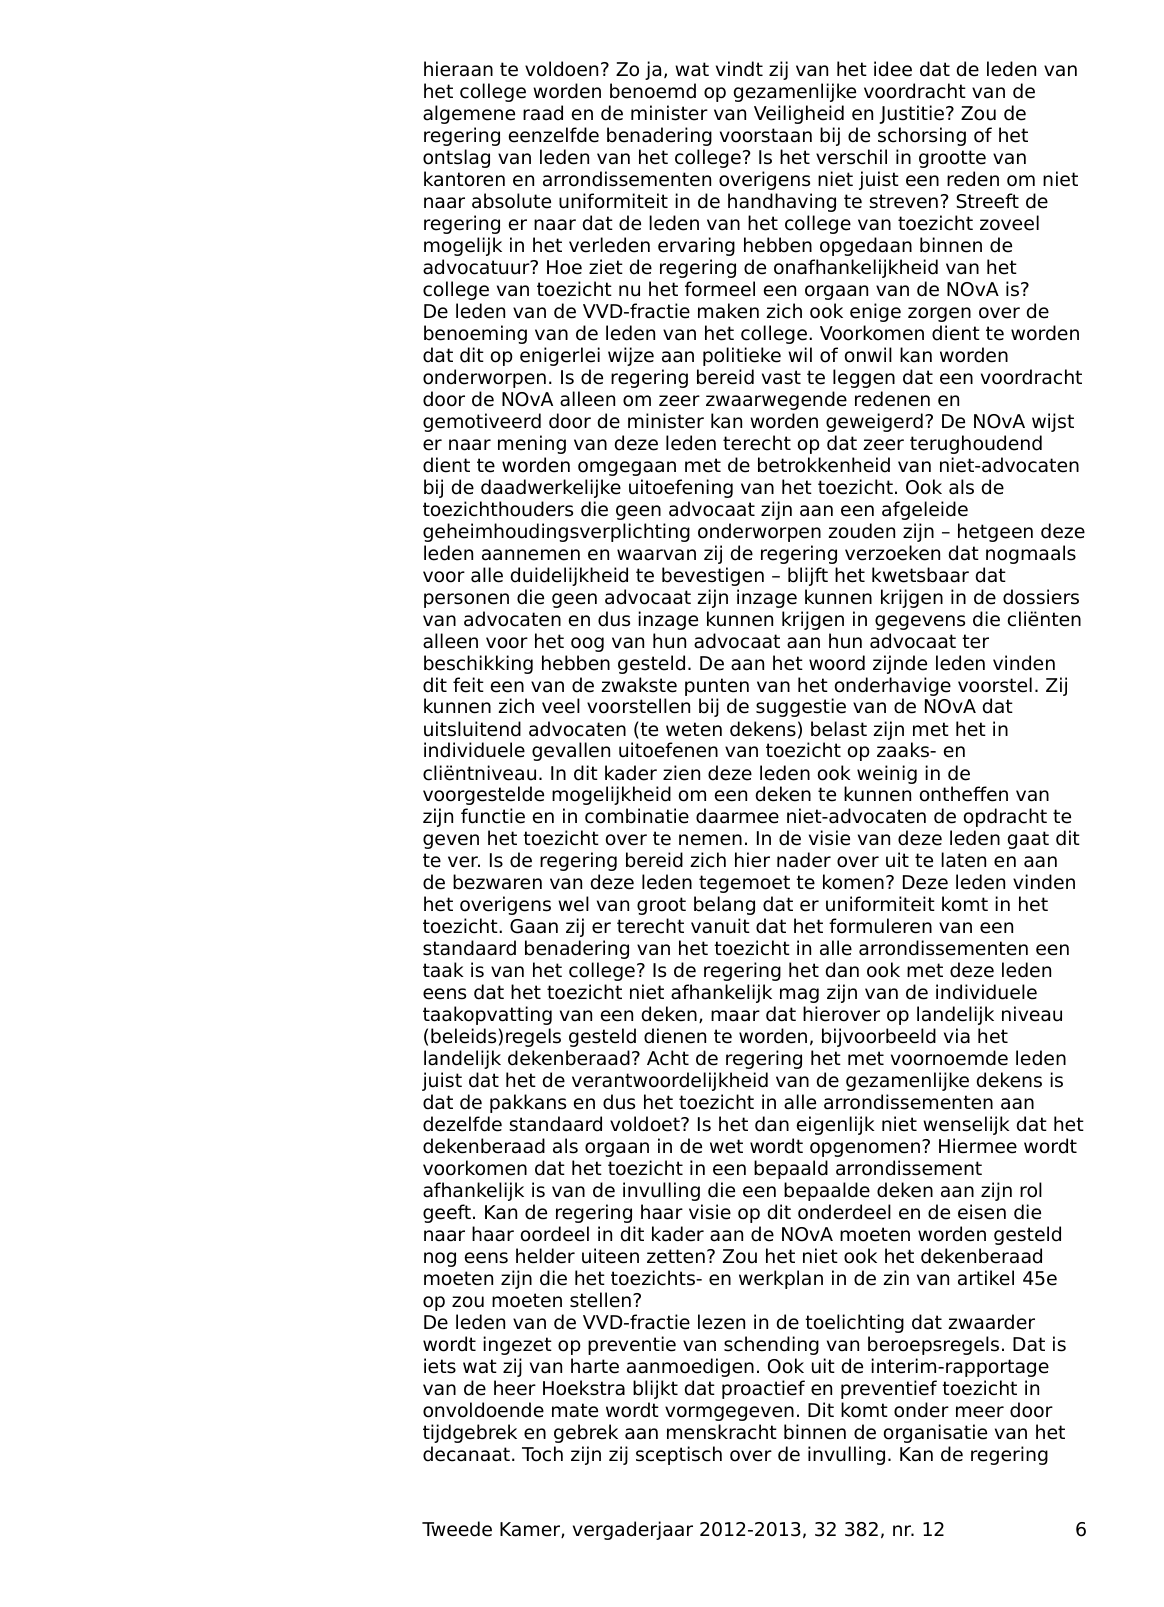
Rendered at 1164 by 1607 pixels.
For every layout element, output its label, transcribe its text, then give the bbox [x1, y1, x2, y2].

text De leden van de VVD-fractie lezen in de toelichting dat zwaarder wordt ingezet op preventie van schending van beroepsregels. Dat is iets wat zij van harte aanmoedigen. Ook uit de interim-rapportage van de heer Hoekstra blijkt dat proactief en preventief toezicht in onvoldoende mate wordt vormgegeven. Dit komt onder meer door tijdgebrek en gebrek aan menskracht binnen de organisatie van het decanaat. Toch zijn zij sceptisch over de invulling. Kan de regering [422, 1312, 1087, 1466]
text De leden van de VVD-fractie maken zich ook enige zorgen over de benoeming van de leden van het college. Voorkomen dient te worden dat dit op enigerlei wijze aan politieke wil of onwil kan worden onderworpen. Is de regering bereid vast te leggen dat een voordracht door de NOvA alleen om zeer zwaarwegende redenen en gemotiveerd door de minister kan worden geweigerd? De NOvA wijst er naar mening van deze leden terecht op dat zeer terughoudend dient te worden omgegaan met de betrokkenheid van niet-advocaten bij de daadwerkelijke uitoefening van het toezicht. Ook als de toezichthouders die geen advocaat zijn aan een afgeleide geheimhoudingsverplichting onderworpen zouden zijn – hetgeen deze leden aannemen en waarvan zij de regering verzoeken dat nogmaals voor alle duidelijkheid te bevestigen – blijft het kwetsbaar dat personen die geen advocaat zijn inzage kunnen krijgen in de dossiers van advocaten en dus inzage kunnen krijgen in gegevens die cliënten alleen voor het oog van hun advocaat aan hun advocaat ter beschikking hebben gesteld. De aan het woord zijnde leden vinden dit feit een van de zwakste punten van het onderhavige voorstel. Zij kunnen zich veel voorstellen bij de suggestie van de NOvA dat uitsluitend advocaten (te weten dekens) belast zijn met het in individuele gevallen uitoefenen van toezicht op zaaks- en cliëntniveau. In dit kader zien deze leden ook weinig in de voorgestelde mogelijkheid om een deken te kunnen ontheffen van zijn functie en in combinatie daarmee niet-advocaten de opdracht te geven het toezicht over te nemen. In de visie van deze leden gaat dit te ver. Is de regering bereid zich hier nader over uit te laten en aan de bezwaren van deze leden tegemoet te komen? Deze leden vinden het overigens wel van groot belang dat er uniformiteit komt in het toezicht. Gaan zij er terecht vanuit dat het formuleren van een standaard benadering van het toezicht in alle arrondissementen een taak is van het college? Is de regering het dan ook met deze leden eens dat het toezicht niet afhankelijk mag zijn van de individuele taakopvatting van een deken, maar dat hierover op landelijk niveau (beleids)regels gesteld dienen te worden, bijvoorbeeld via het landelijk dekenberaad? Acht de regering het met voornoemde leden juist dat het de verantwoordelijkheid van de gezamenlijke dekens is dat de pakkans en dus het toezicht in alle arrondissementen aan dezelfde standaard voldoet? Is het dan eigenlijk niet wenselijk dat het dekenberaad als orgaan in de wet wordt opgenomen? Hiermee wordt voorkomen dat het toezicht in een bepaald arrondissement afhankelijk is van de invulling die een bepaalde deken aan zijn rol geeft. Kan de regering haar visie op dit onderdeel en de eisen die naar haar oordeel in dit kader aan de NOvA moeten worden gesteld nog eens helder uiteen zetten? Zou het niet ook het dekenberaad moeten zijn die het toezichts- en werkplan in de zin van artikel 45e op zou moeten stellen? [422, 301, 1087, 1312]
text hieraan te voldoen? Zo ja, wat vindt zij van het idee dat de leden van het college worden benoemd op gezamenlijke voordracht van de algemene raad en de minister van Veiligheid en Justitie? Zou de regering eenzelfde benadering voorstaan bij de schorsing of het ontslag van leden van het college? Is het verschil in grootte van kantoren en arrondissementen overigens niet juist een reden om niet naar absolute uniformiteit in de handhaving te streven? Streeft de regering er naar dat de leden van het college van toezicht zoveel mogelijk in het verleden ervaring hebben opgedaan binnen de advocatuur? Hoe ziet de regering de onafhankelijkheid van het college van toezicht nu het formeel een orgaan van de NOvA is? [422, 59, 1087, 301]
